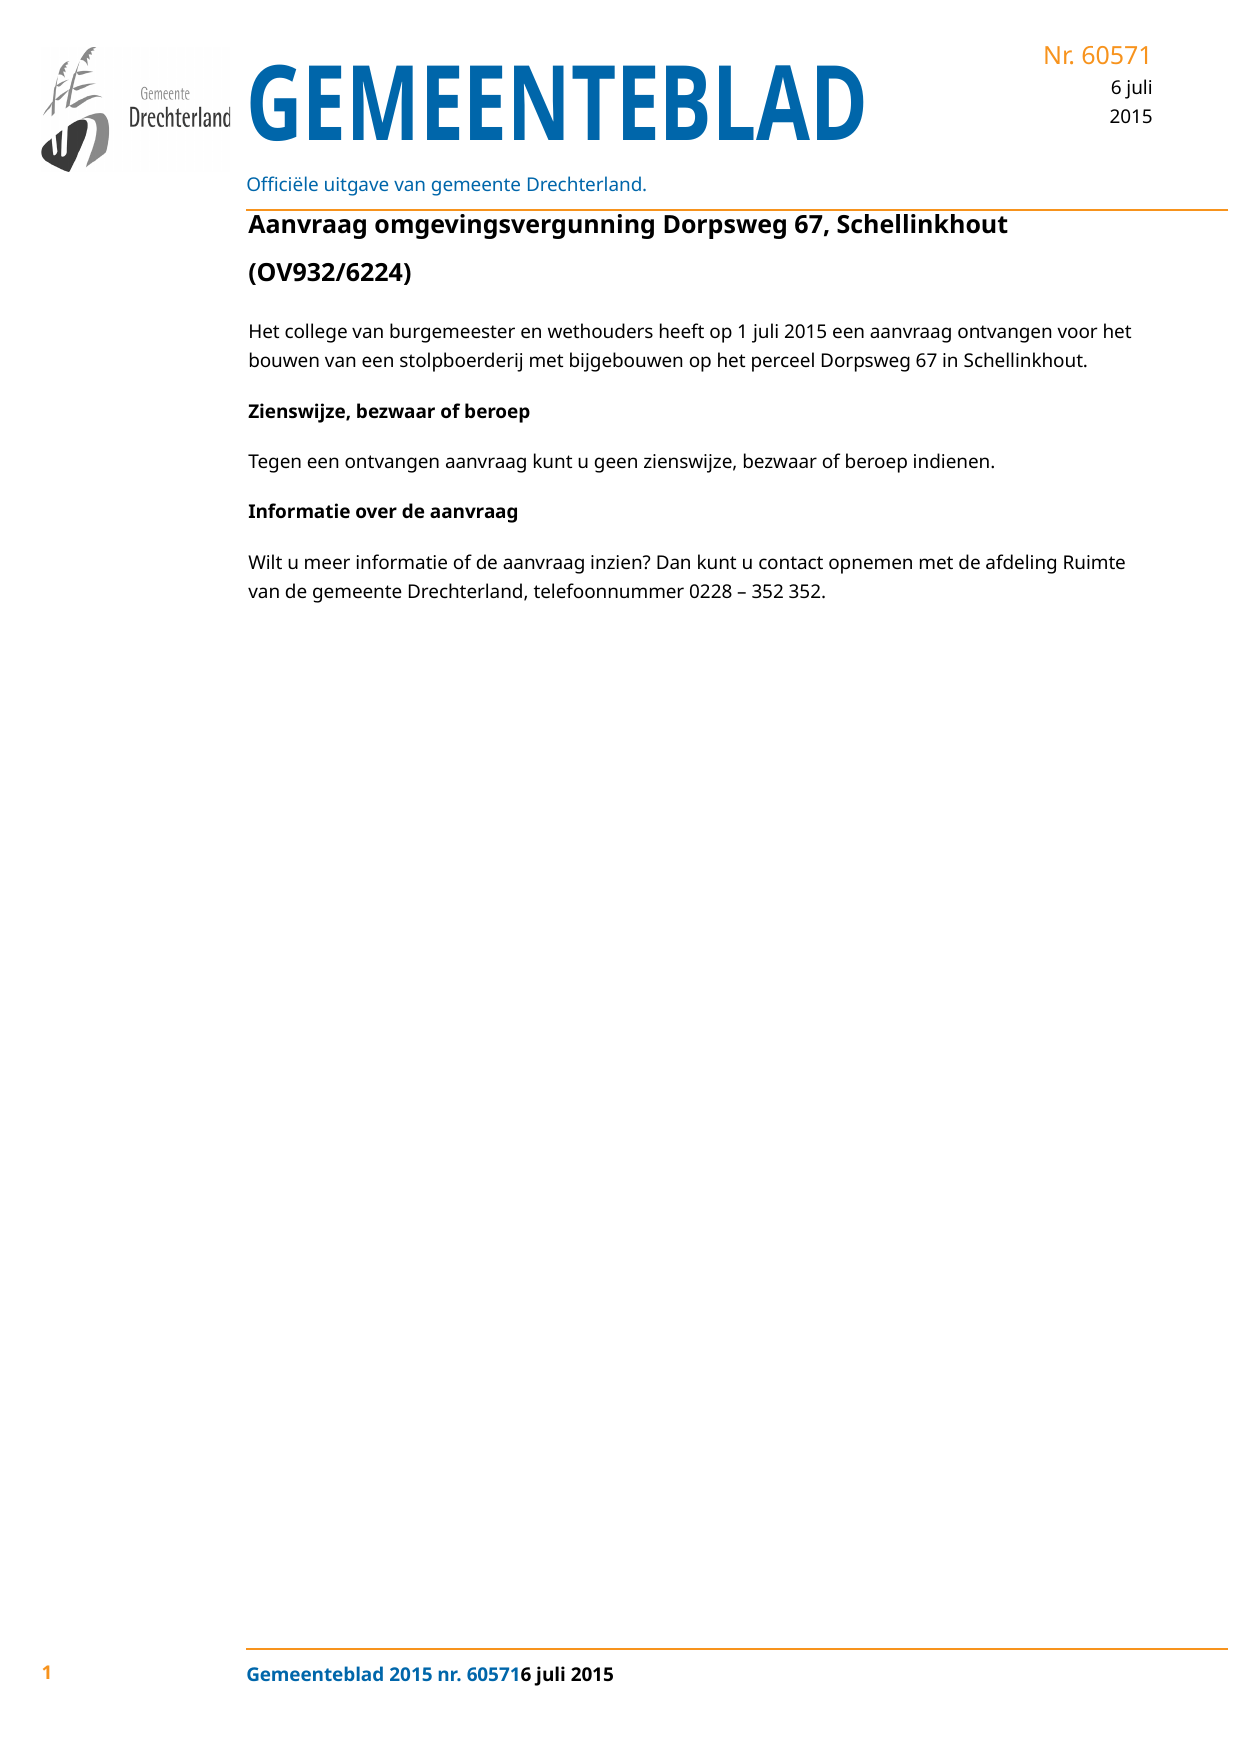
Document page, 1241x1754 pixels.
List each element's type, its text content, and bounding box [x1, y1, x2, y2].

text Informatie over de aanvraag [248, 499, 1152, 524]
text Aanvraag omgevingsvergunning Dorpsweg 67, Schellinkhout (OV932/6224) [248, 211, 1152, 288]
text Het college van burgemeester en wethouders heeft op 1 juli 2015 een aanvraag ontvangen voor het bouwen van een stolpboerderij met bijgebouwen op het perceel Dorpsweg 67 in Schellinkhout. [248, 318, 1152, 373]
text Wilt u meer informatie of de aanvraag inzien? Dan kunt u contact opnemen met de afdeling Ruimte van de gemeente Drechterland, telefoonnummer 0228 – 352 352. [248, 549, 1152, 604]
picture [41, 47, 231, 172]
text Tegen een ontvangen aanvraag kunt u geen zienswijze, bezwaar of beroep indienen. [248, 448, 1152, 474]
text Zienswijze, bezwaar of beroep [248, 398, 1152, 424]
